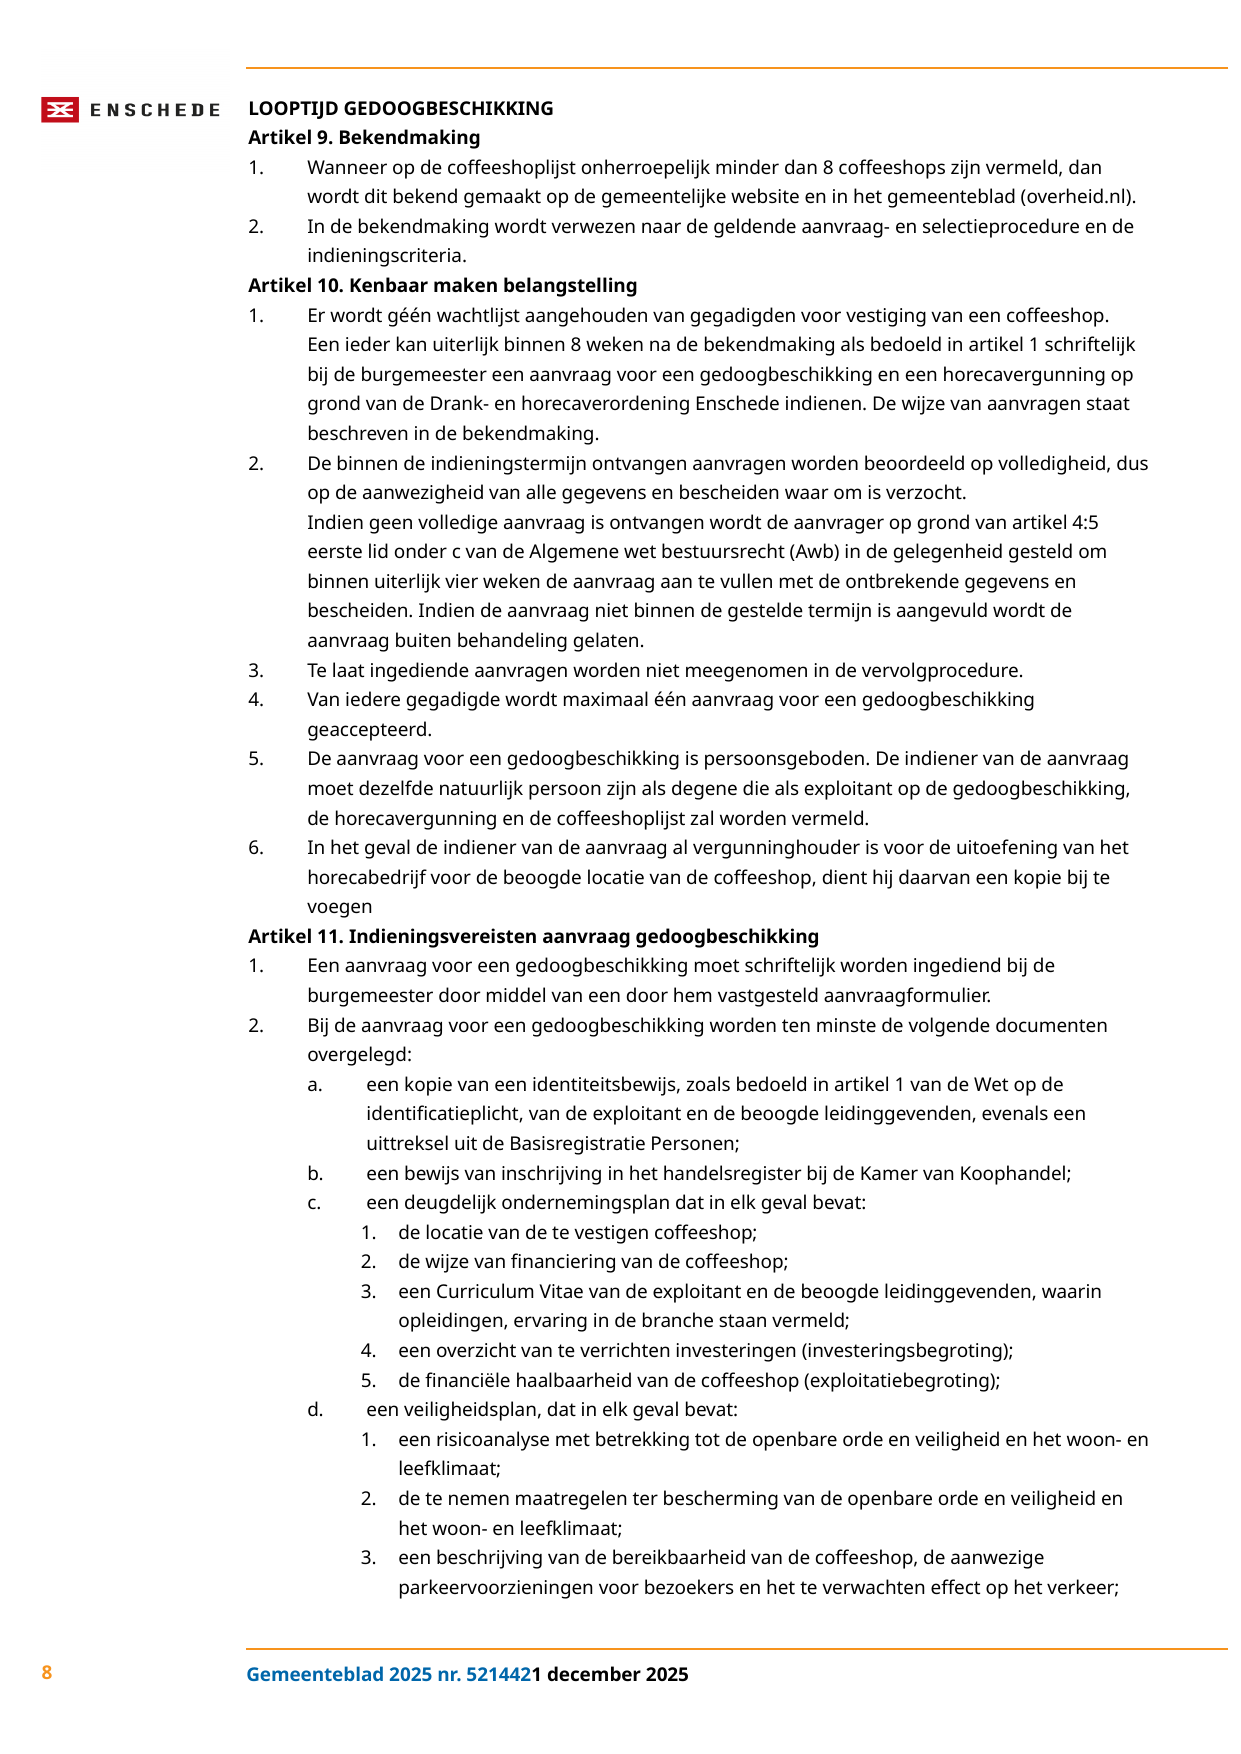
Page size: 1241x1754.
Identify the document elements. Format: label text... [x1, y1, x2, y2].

list Van iedere gegadigde wordt maximaal één aanvraag voor een gedoogbeschikking geaccepteerd. [248, 686, 1152, 742]
list Indien geen volledige aanvraag is ontvangen wordt de aanvrager op grond van artikel 4:5 eerste lid onder c van de Algemene wet bestuursrecht (Awb) in de gelegenheid gesteld om binnen uiterlijk vier weken de aanvraag aan te vullen met de ontbrekende gegevens en bescheiden. Indien de aanvraag niet binnen de gestelde termijn is aangevuld wordt de aanvraag buiten behandeling gelaten. [248, 509, 1152, 653]
picture [41, 47, 231, 172]
list Een aanvraag voor een gedoogbeschikking moet schriftelijk worden ingediend bij de burgemeester door middel van een door hem vastgesteld aanvraagformulier. [248, 953, 1152, 1008]
list Bij de aanvraag voor een gedoogbeschikking worden ten minste de volgende documenten overgelegd: [248, 1012, 1152, 1067]
list Wanneer op de coffeeshoplijst onherroepelijk minder dan 8 coffeeshops zijn vermeld, dan wordt dit bekend gemaakt op de gemeentelijke website en in het gemeenteblad (overheid.nl). [248, 154, 1152, 209]
list een deugdelijk ondernemingsplan dat in elk geval bevat: [307, 1189, 1152, 1215]
list een risicoanalyse met betrekking tot de openbare orde en veiligheid en het woon- en leefklimaat; [361, 1426, 1152, 1481]
list een Curriculum Vitae van de exploitant en de beoogde leidinggevenden, waarin opleidingen, ervaring in de branche staan vermeld; [361, 1278, 1152, 1333]
list de wijze van financiering van de coffeeshop; [361, 1248, 1152, 1274]
list een beschrijving van de bereikbaarheid van de coffeeshop, de aanwezige parkeervoorzieningen voor bezoekers en het te verwachten effect op het verkeer; [361, 1544, 1152, 1600]
list De binnen de indieningstermijn ontvangen aanvragen worden beoordeeld op volledigheid, dus op de aanwezigheid van alle gegevens en bescheiden waar om is verzocht. [248, 450, 1152, 505]
text Artikel 10. Kenbaar maken belangstelling [248, 272, 1152, 298]
list De aanvraag voor een gedoogbeschikking is persoonsgeboden. De indiener van de aanvraag moet dezelfde natuurlijk persoon zijn als degene die als exploitant op de gedoogbeschikking, de horecavergunning en de coffeeshoplijst zal worden vermeld. [248, 746, 1152, 831]
list de te nemen maatregelen ter bescherming van de openbare orde en veiligheid en het woon- en leefklimaat; [361, 1485, 1152, 1541]
list een veiligheidsplan, dat in elk geval bevat: [307, 1396, 1152, 1422]
text Artikel 11. Indieningsvereisten aanvraag gedoogbeschikking [248, 923, 1152, 949]
text LOOPTIJD GEDOOGBESCHIKKING [248, 95, 1152, 121]
list Te laat ingediende aanvragen worden niet meegenomen in de vervolgprocedure. [248, 657, 1152, 683]
list een overzicht van te verrichten investeringen (investeringsbegroting); [361, 1337, 1152, 1363]
list de financiële haalbaarheid van de coffeeshop (exploitatiebegroting); [361, 1367, 1152, 1393]
list In het geval de indiener van de aanvraag al vergunninghouder is voor de uitoefening van het horecabedrijf voor de beoogde locatie van de coffeeshop, dient hij daarvan een kopie bij te voegen [248, 834, 1152, 919]
list Een ieder kan uiterlijk binnen 8 weken na de bekendmaking als bedoeld in artikel 1 schriftelijk bij de burgemeester een aanvraag voor een gedoogbeschikking en een horecavergunning op grond van de Drank- en horecaverordening Enschede indienen. De wijze van aanvragen staat beschreven in de bekendmaking. [248, 331, 1152, 446]
text Artikel 9. Bekendmaking [248, 124, 1152, 150]
list In de bekendmaking wordt verwezen naar de geldende aanvraag- en selectieprocedure en de indieningscriteria. [248, 213, 1152, 268]
list een kopie van een identiteitsbewijs, zoals bedoeld in artikel 1 van de Wet op de identificatieplicht, van de exploitant en de beoogde leidinggevenden, evenals een uittreksel uit de Basisregistratie Personen; [307, 1071, 1152, 1156]
list Er wordt géén wachtlijst aangehouden van gegadigden voor vestiging van een coffeeshop. [248, 302, 1152, 328]
list een bewijs van inschrijving in het handelsregister bij de Kamer van Koophandel; [307, 1160, 1152, 1186]
list de locatie van de te vestigen coffeeshop; [361, 1219, 1152, 1245]
